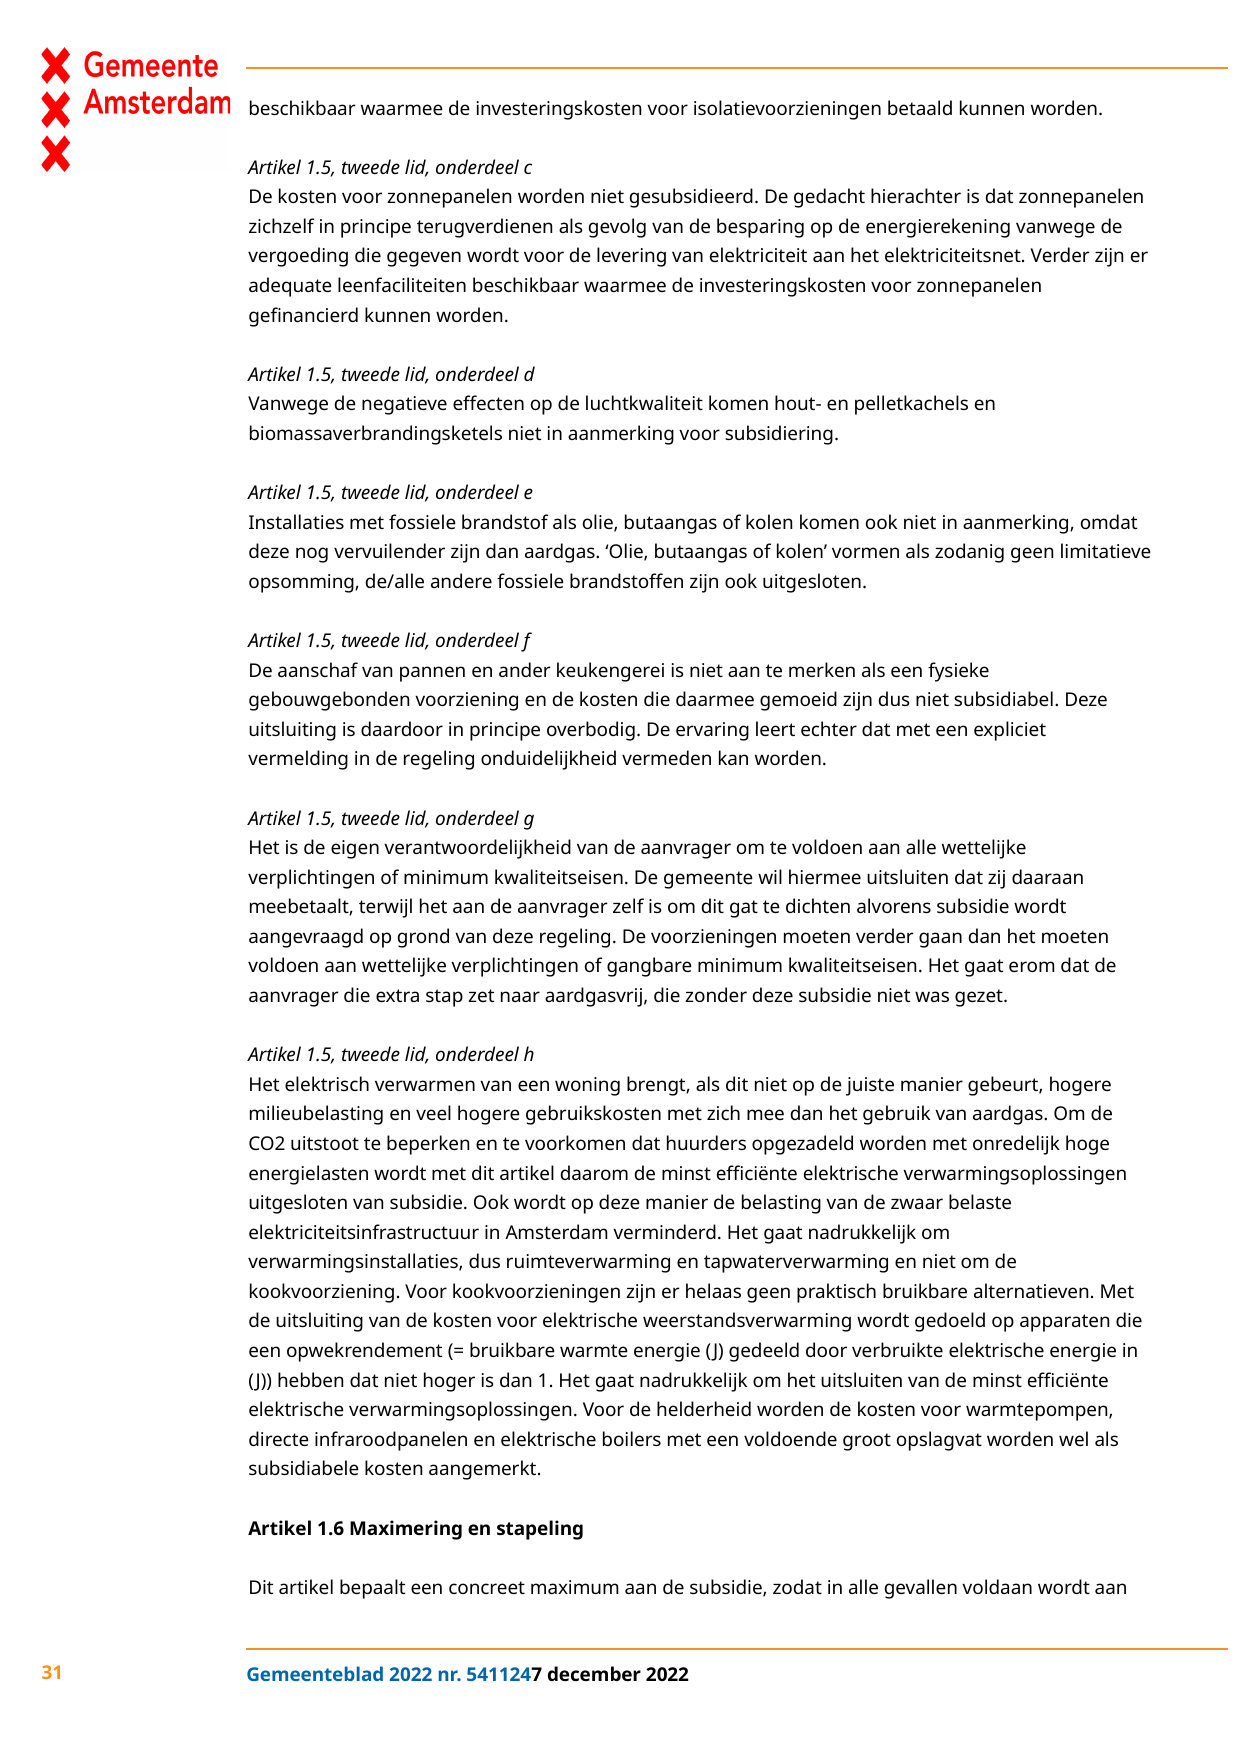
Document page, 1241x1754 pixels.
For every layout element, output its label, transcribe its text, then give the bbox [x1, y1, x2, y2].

text Vanwege de negatieve effecten op de luchtkwaliteit komen hout- en pelletkachels en biomassaverbrandingsketels niet in aanmerking voor subsidiering. [248, 391, 1152, 446]
text Het elektrisch verwarmen van een woning brengt, als dit niet op de juiste manier gebeurt, hogere milieubelasting en veel hogere gebruikskosten met zich mee dan het gebruik van aardgas. Om de CO2 uitstoot te beperken en te voorkomen dat huurders opgezadeld worden met onredelijk hoge energielasten wordt met dit artikel daarom de minst efficiënte elektrische verwarmingsoplossingen uitgesloten van subsidie. Ook wordt op deze manier de belasting van de zwaar belaste elektriciteitsinfrastructuur in Amsterdam verminderd. Het gaat nadrukkelijk om verwarmingsinstallaties, dus ruimteverwarming en tapwaterverwarming en niet om de kookvoorziening. Voor kookvoorzieningen zijn er helaas geen praktisch bruikbare alternatieven. Met de uitsluiting van de kosten voor elektrische weerstandsverwarming wordt gedoeld op apparaten die een opwekrendement (= bruikbare warmte energie (J) gedeeld door verbruikte elektrische energie in (J)) hebben dat niet hoger is dan 1. Het gaat nadrukkelijk om het uitsluiten van de minst efficiënte elektrische verwarmingsoplossingen. Voor de helderheid worden de kosten voor warmtepompen, directe infraroodpanelen en elektrische boilers met een voldoende groot opslagvat worden wel als subsidiabele kosten aangemerkt. [248, 1071, 1152, 1481]
text De aanschaf van pannen en ander keukengerei is niet aan te merken als een fysieke gebouwgebonden voorziening en de kosten die daarmee gemoeid zijn dus niet subsidiabel. Deze uitsluiting is daardoor in principe overbodig. De ervaring leert echter dat met een expliciet vermelding in de regeling onduidelijkheid vermeden kan worden. [248, 657, 1152, 771]
text Dit artikel bepaalt een concreet maximum aan de subsidie, zodat in alle gevallen voldaan wordt aan [248, 1574, 1152, 1600]
text Artikel 1.5, tweede lid, onderdeel h [248, 1041, 1152, 1067]
text Artikel 1.6 Maximering en stapeling [248, 1515, 1152, 1541]
text Artikel 1.5, tweede lid, onderdeel f [248, 627, 1152, 653]
text Installaties met fossiele brandstof als olie, butaangas of kolen komen ook niet in aanmerking, omdat deze nog vervuilender zijn dan aardgas. ‘Olie, butaangas of kolen’ vormen als zodanig geen limitatieve opsomming, de/alle andere fossiele brandstoffen zijn ook uitgesloten. [248, 509, 1152, 594]
picture [41, 47, 231, 172]
text Artikel 1.5, tweede lid, onderdeel g [248, 805, 1152, 831]
text beschikbaar waarmee de investeringskosten voor isolatievoorzieningen betaald kunnen worden. [248, 95, 1152, 121]
text Artikel 1.5, tweede lid, onderdeel e [248, 479, 1152, 505]
text Artikel 1.5, tweede lid, onderdeel c [248, 154, 1152, 180]
text De kosten voor zonnepanelen worden niet gesubsidieerd. De gedacht hierachter is dat zonnepanelen zichzelf in principe terugverdienen als gevolg van de besparing op de energierekening vanwege de vergoeding die gegeven wordt voor de levering van elektriciteit aan het elektriciteitsnet. Verder zijn er adequate leenfaciliteiten beschikbaar waarmee de investeringskosten voor zonnepanelen gefinancierd kunnen worden. [248, 183, 1152, 328]
text Het is de eigen verantwoordelijkheid van de aanvrager om te voldoen aan alle wettelijke verplichtingen of minimum kwaliteitseisen. De gemeente wil hiermee uitsluiten dat zij daaraan meebetaalt, terwijl het aan de aanvrager zelf is om dit gat te dichten alvorens subsidie wordt aangevraagd op grond van deze regeling. De voorzieningen moeten verder gaan dan het moeten voldoen aan wettelijke verplichtingen of gangbare minimum kwaliteitseisen. Het gaat erom dat de aanvrager die extra stap zet naar aardgasvrij, die zonder deze subsidie niet was gezet. [248, 834, 1152, 1008]
text Artikel 1.5, tweede lid, onderdeel d [248, 361, 1152, 387]
